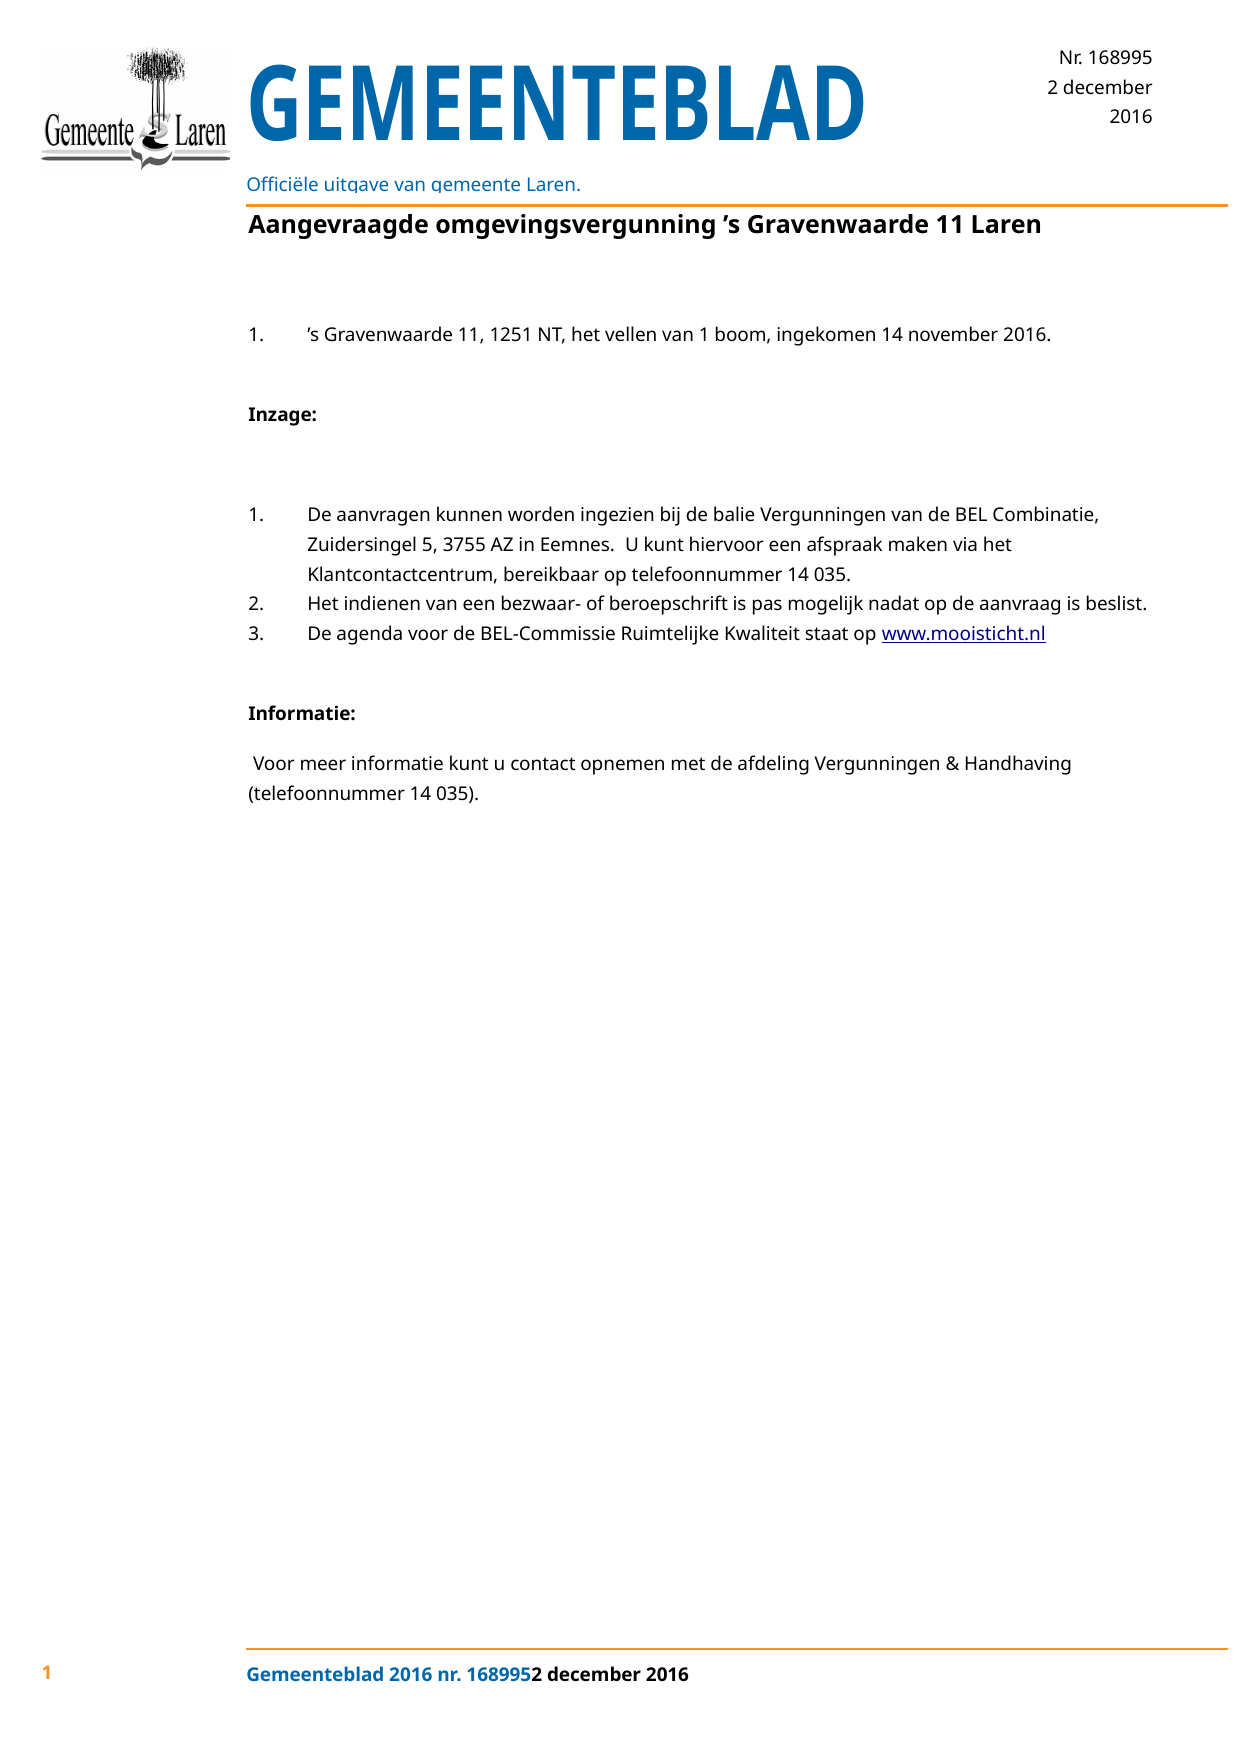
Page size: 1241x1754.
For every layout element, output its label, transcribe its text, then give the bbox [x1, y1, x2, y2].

list ’s Gravenwaarde 11, 1251 NT, het vellen van 1 boom, ingekomen 14 november 2016. [248, 321, 1152, 346]
text Inzage: [248, 401, 1152, 426]
picture [41, 47, 231, 172]
list Het indienen van een bezwaar- of beroepschrift is pas mogelijk nadat op de aanvraag is beslist. [248, 590, 1152, 616]
text Informatie: [248, 700, 1152, 726]
text Voor meer informatie kunt u contact opnemen met de afdeling Vergunningen & Handhaving (telefoonnummer 14 035). [248, 750, 1152, 806]
text Aangevraagde omgevingsvergunning ’s Gravenwaarde 11 Laren [248, 207, 1152, 241]
list De aanvragen kunnen worden ingezien bij de balie Vergunningen van de BEL Combinatie, Zuidersingel 5, 3755 AZ in Eemnes. U kunt hiervoor een afspraak maken via het Klantcontactcentrum, bereikbaar op telefoonnummer 14 035. [248, 502, 1152, 586]
list De agenda voor de BEL-Commissie Ruimtelijke Kwaliteit staat op www.mooisticht.nl [248, 620, 1152, 646]
